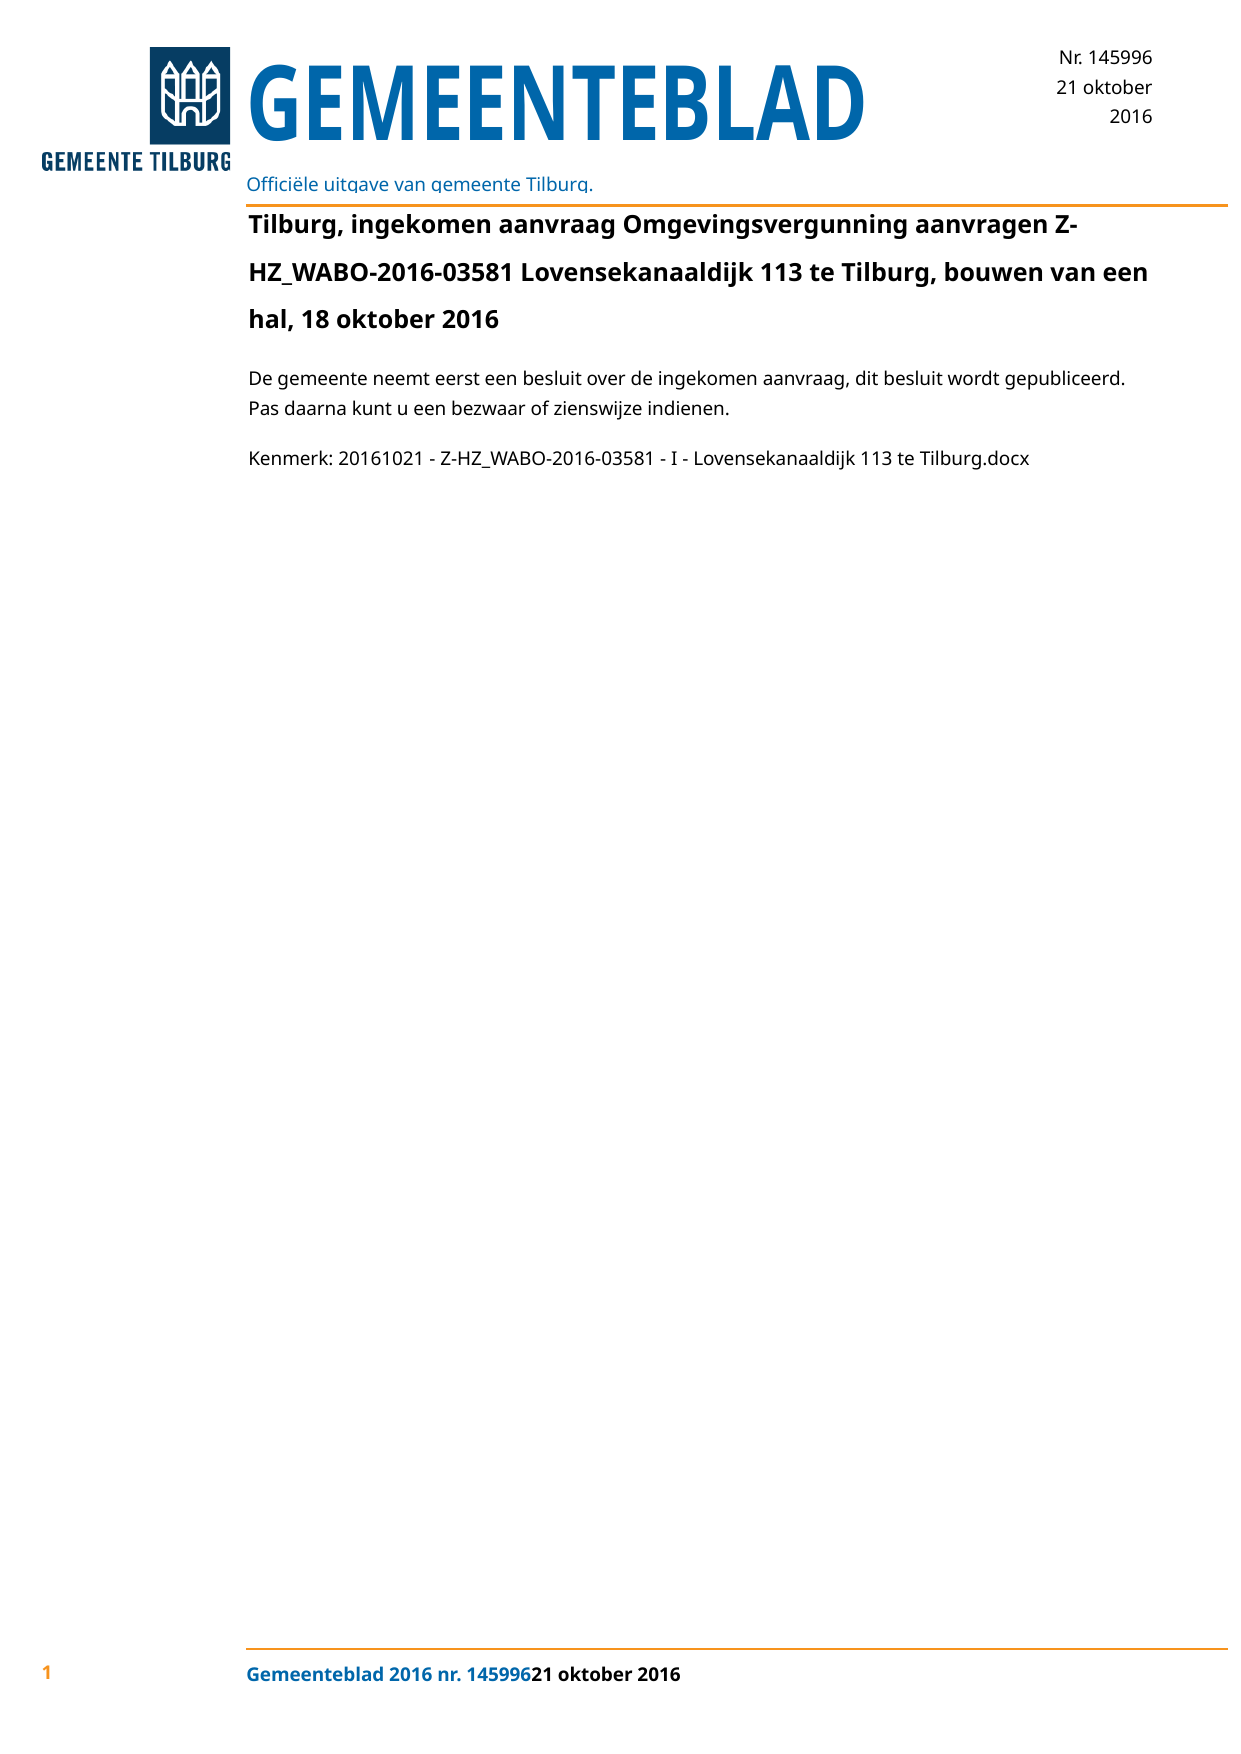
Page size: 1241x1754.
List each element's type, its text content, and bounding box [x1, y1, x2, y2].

text Tilburg, ingekomen aanvraag Omgevingsvergunning aanvragen Z-HZ_WABO-2016-03581 Lovensekanaaldijk 113 te Tilburg, bouwen van een hal, 18 oktober 2016 [248, 207, 1152, 336]
text De gemeente neemt eerst een besluit over de ingekomen aanvraag, dit besluit wordt gepubliceerd. Pas daarna kunt u een bezwaar of zienswijze indienen. [248, 366, 1152, 421]
text Kenmerk: 20161021 - Z-HZ_WABO-2016-03581 - I - Lovensekanaaldijk 113 te Tilburg.docx [248, 446, 1152, 471]
picture [41, 47, 231, 172]
